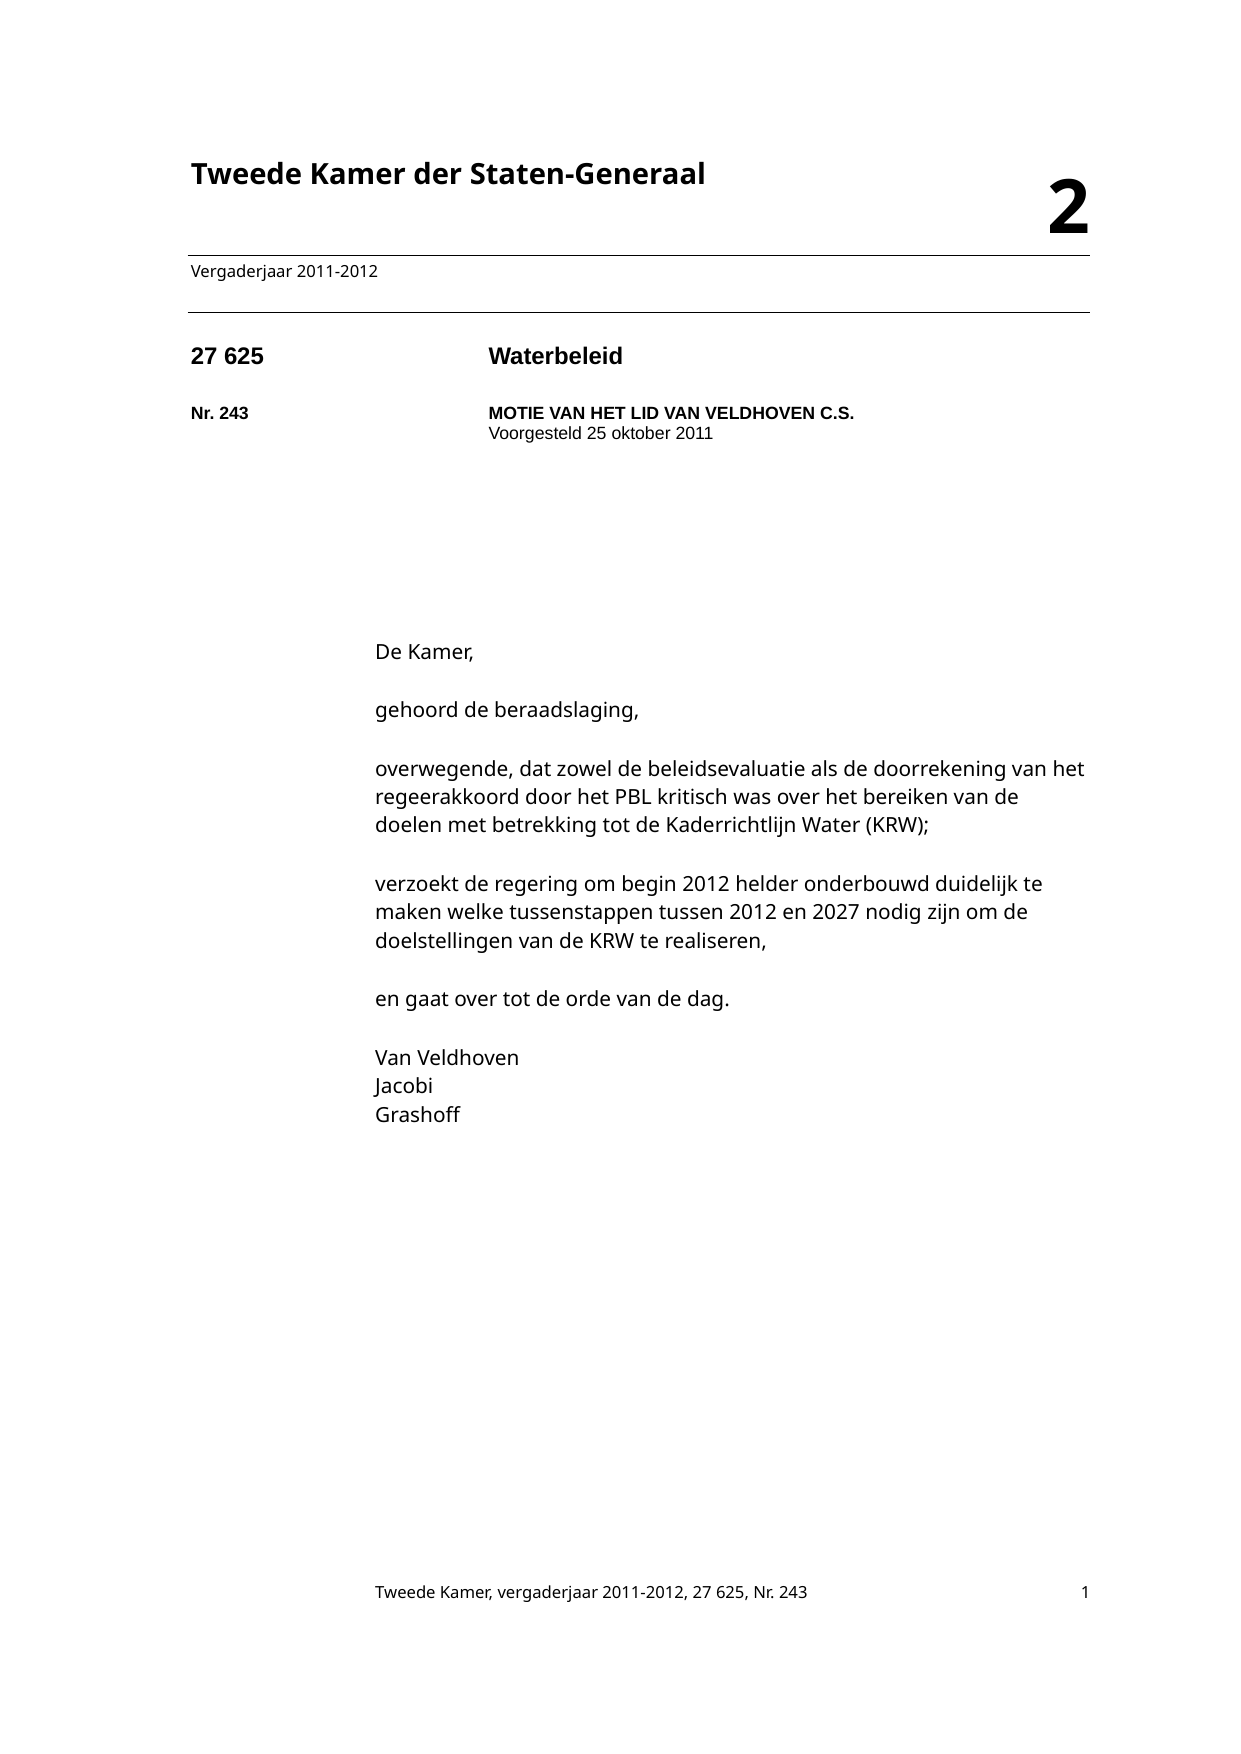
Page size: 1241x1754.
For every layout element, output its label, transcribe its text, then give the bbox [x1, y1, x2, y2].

table_header 2 [910, 150, 1090, 255]
text gehoord de beraadslaging, [375, 695, 1090, 724]
text Grashoff [375, 1100, 1090, 1128]
table_cell Vergaderjaar 2011-2012 [188, 256, 485, 312]
table_header Tweede Kamer der Staten-Generaal [188, 150, 909, 255]
table_cell 27 625 [188, 339, 485, 399]
text Jacobi [375, 1071, 1090, 1100]
text verzoekt de regering om begin 2012 helder onderbouwd duidelijk te maken welke tussenstappen tussen 2012 en 2027 nodig zijn om de doelstellingen van de KRW te realiseren, [375, 869, 1090, 954]
text Van Veldhoven [375, 1043, 1090, 1071]
table_cell Nr. 243 [188, 399, 485, 518]
text en gaat over tot de orde van de dag. [375, 984, 1090, 1013]
text De Kamer, [375, 637, 1090, 665]
text overwegende, dat zowel de beleidsevaluatie als de doorrekening van het regeerakkoord door het PBL kritisch was over het bereiken van de doelen met betrekking tot de Kaderrichtlijn Water (KRW); [375, 754, 1090, 839]
table_cell [485, 313, 1090, 339]
table_cell MOTIE VAN HET LID VAN VELDHOVEN C.S. Voorgesteld 25 oktober 2011 [485, 399, 1090, 518]
table_cell [188, 313, 485, 339]
table_cell Waterbeleid [485, 339, 1090, 399]
table_cell [485, 256, 1090, 312]
